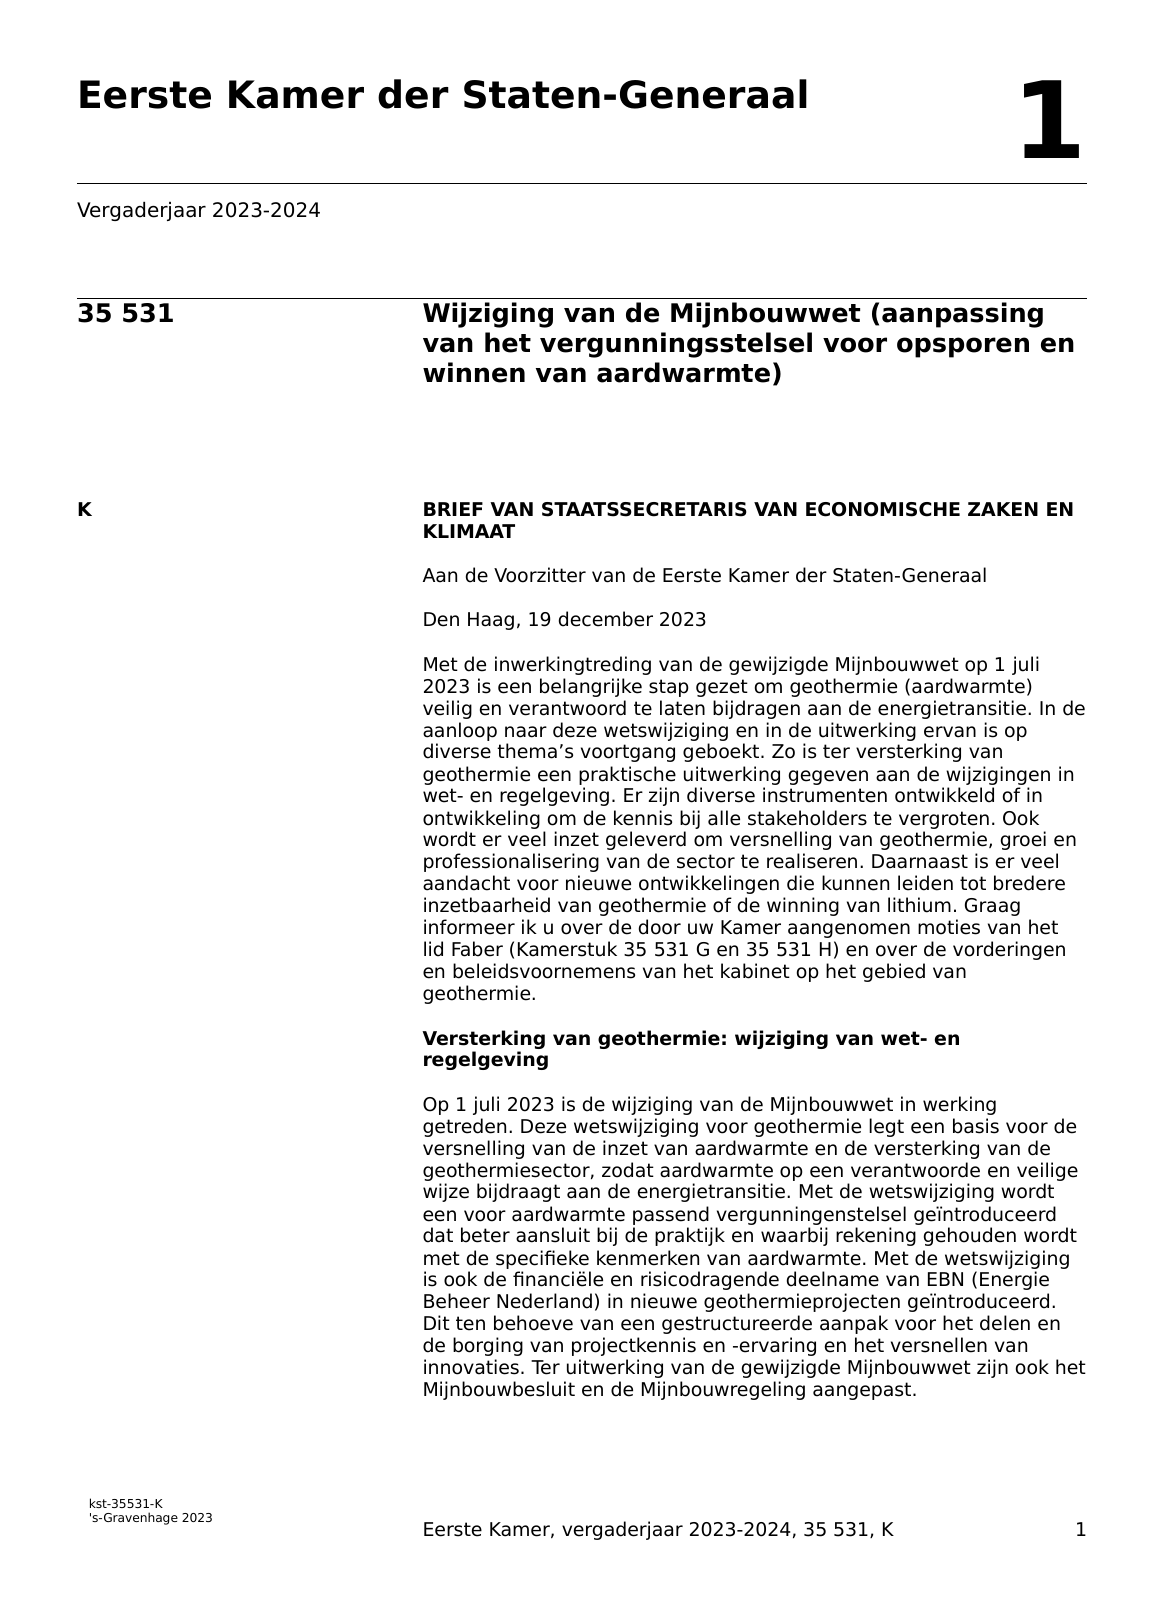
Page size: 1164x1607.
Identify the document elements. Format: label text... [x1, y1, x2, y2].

table_header 1 [886, 59, 1087, 183]
text kst-35531-K [88, 1497, 323, 1511]
text 's-Gravenhage 2023 [88, 1511, 323, 1525]
table_cell Vergaderjaar 2023-2024 [77, 184, 1087, 298]
subtitle 35 531 Wijziging van de Mijnbouwwet (aanpassing van het vergunningsstelsel voor opsporen en winnen van aardwarmte) [77, 299, 1087, 388]
text Den Haag, 19 december 2023 [422, 609, 1087, 631]
text Aan de Voorzitter van de Eerste Kamer der Staten-Generaal [422, 565, 1087, 587]
text Met de inwerkingtreding van de gewijzigde Mijnbouwwet op 1 juli 2023 is een belangrijke stap gezet om geothermie (aardwarmte) veilig en verantwoord te laten bijdragen aan de energietransitie. In de aanloop naar deze wetswijziging en in de uitwerking ervan is op diverse thema’s voortgang geboekt. Zo is ter versterking van geothermie een praktische uitwerking gegeven aan de wijzigingen in wet- en regelgeving. Er zijn diverse instrumenten ontwikkeld of in ontwikkeling om de kennis bij alle stakeholders te vergroten. Ook wordt er veel inzet geleverd om versnelling van geothermie, groei en professionalisering van de sector te realiseren. Daarnaast is er veel aandacht voor nieuwe ontwikkelingen die kunnen leiden tot bredere inzetbaarheid van geothermie of de winning van lithium. Graag informeer ik u over de door uw Kamer aangenomen moties van het lid Faber (Kamerstuk 35 531 G en 35 531 H) en over de vorderingen en beleidsvoornemens van het kabinet op het gebied van geothermie. [422, 653, 1087, 1005]
subtitle K BRIEF VAN STAATSSECRETARIS VAN ECONOMISCHE ZAKEN EN KLIMAAT [77, 499, 1087, 543]
text Op 1 juli 2023 is de wijziging van de Mijnbouwwet in werking getreden. Deze wetswijziging voor geothermie legt een basis voor de versnelling van de inzet van aardwarmte en de versterking van de geothermiesector, zodat aardwarmte op een verantwoorde en veilige wijze bijdraagt aan de energietransitie. Met de wetswijziging wordt een voor aardwarmte passend vergunningenstelsel geïntroduceerd dat beter aansluit bij de praktijk en waarbij rekening gehouden wordt met de specifieke kenmerken van aardwarmte. Met de wetswijziging is ook de financiële en risicodragende deelname van EBN (Energie Beheer Nederland) in nieuwe geothermieprojecten geïntroduceerd. Dit ten behoeve van een gestructureerde aanpak voor het delen en de borging van projectkennis en -ervaring en het versnellen van innovaties. Ter uitwerking van de gewijzigde Mijnbouwwet zijn ook het Mijnbouwbesluit en de Mijnbouwregeling aangepast. [422, 1093, 1087, 1401]
table_header Eerste Kamer der Staten-Generaal [77, 59, 886, 183]
subtitle Versterking van geothermie: wijziging van wet- en regelgeving [422, 1027, 1087, 1071]
